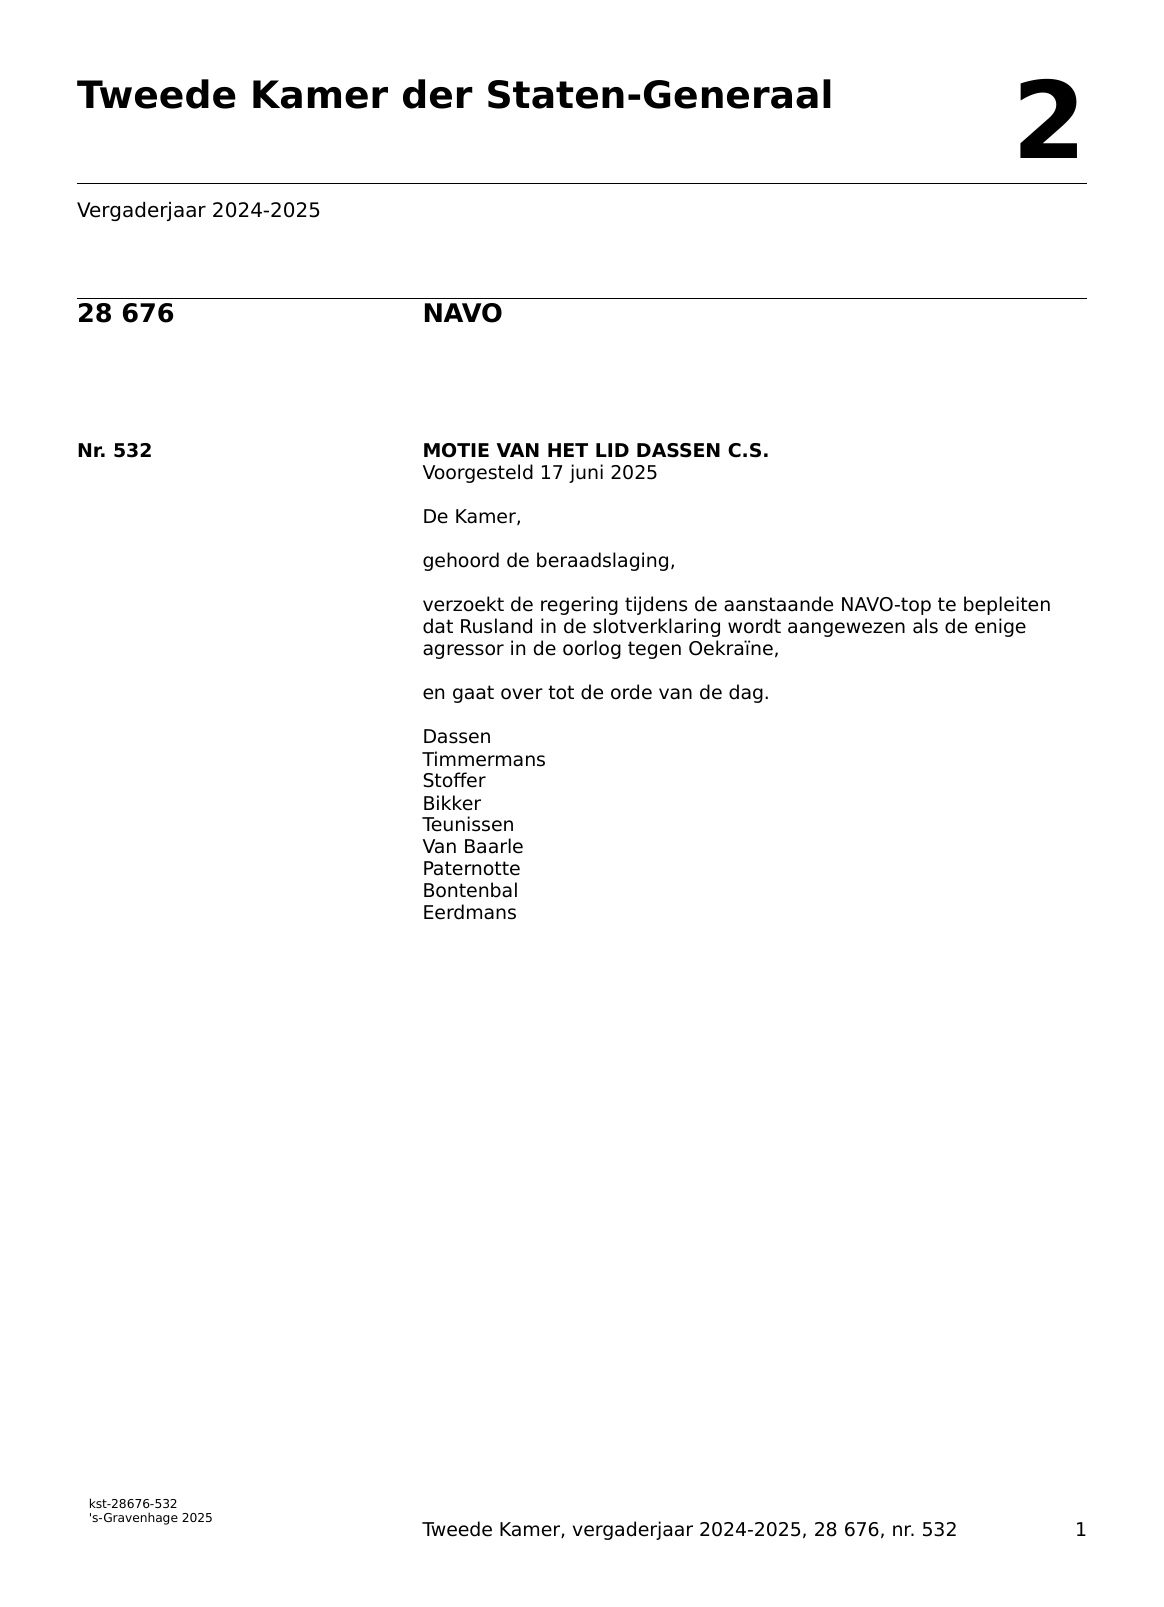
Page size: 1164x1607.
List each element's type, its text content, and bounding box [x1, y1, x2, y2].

text Van Baarle [422, 836, 1087, 858]
text Paternotte [422, 858, 1087, 880]
text kst-28676-532 [88, 1497, 323, 1511]
text Stoffer [422, 770, 1087, 792]
text gehoord de beraadslaging, [422, 550, 1087, 572]
text en gaat over tot de orde van de dag. [422, 682, 1087, 704]
text Voorgesteld 17 juni 2025 [422, 462, 1087, 484]
text Dassen [422, 726, 1087, 748]
text De Kamer, [422, 506, 1087, 528]
table_cell Vergaderjaar 2024-2025 [77, 184, 1087, 298]
text Timmermans [422, 748, 1087, 770]
table_header 2 [886, 59, 1087, 183]
text 's-Gravenhage 2025 [88, 1511, 323, 1525]
subtitle Nr. 532 MOTIE VAN HET LID DASSEN C.S. [77, 440, 1087, 462]
text Teunissen [422, 814, 1087, 836]
subtitle 28 676 NAVO [77, 299, 1087, 329]
text Bikker [422, 792, 1087, 814]
text verzoekt de regering tijdens de aanstaande NAVO-top te bepleiten dat Rusland in de slotverklaring wordt aangewezen als de enige agressor in de oorlog tegen Oekraïne, [422, 594, 1087, 660]
text Bontenbal [422, 880, 1087, 902]
text Eerdmans [422, 902, 1087, 924]
table_header Tweede Kamer der Staten-Generaal [77, 59, 886, 183]
